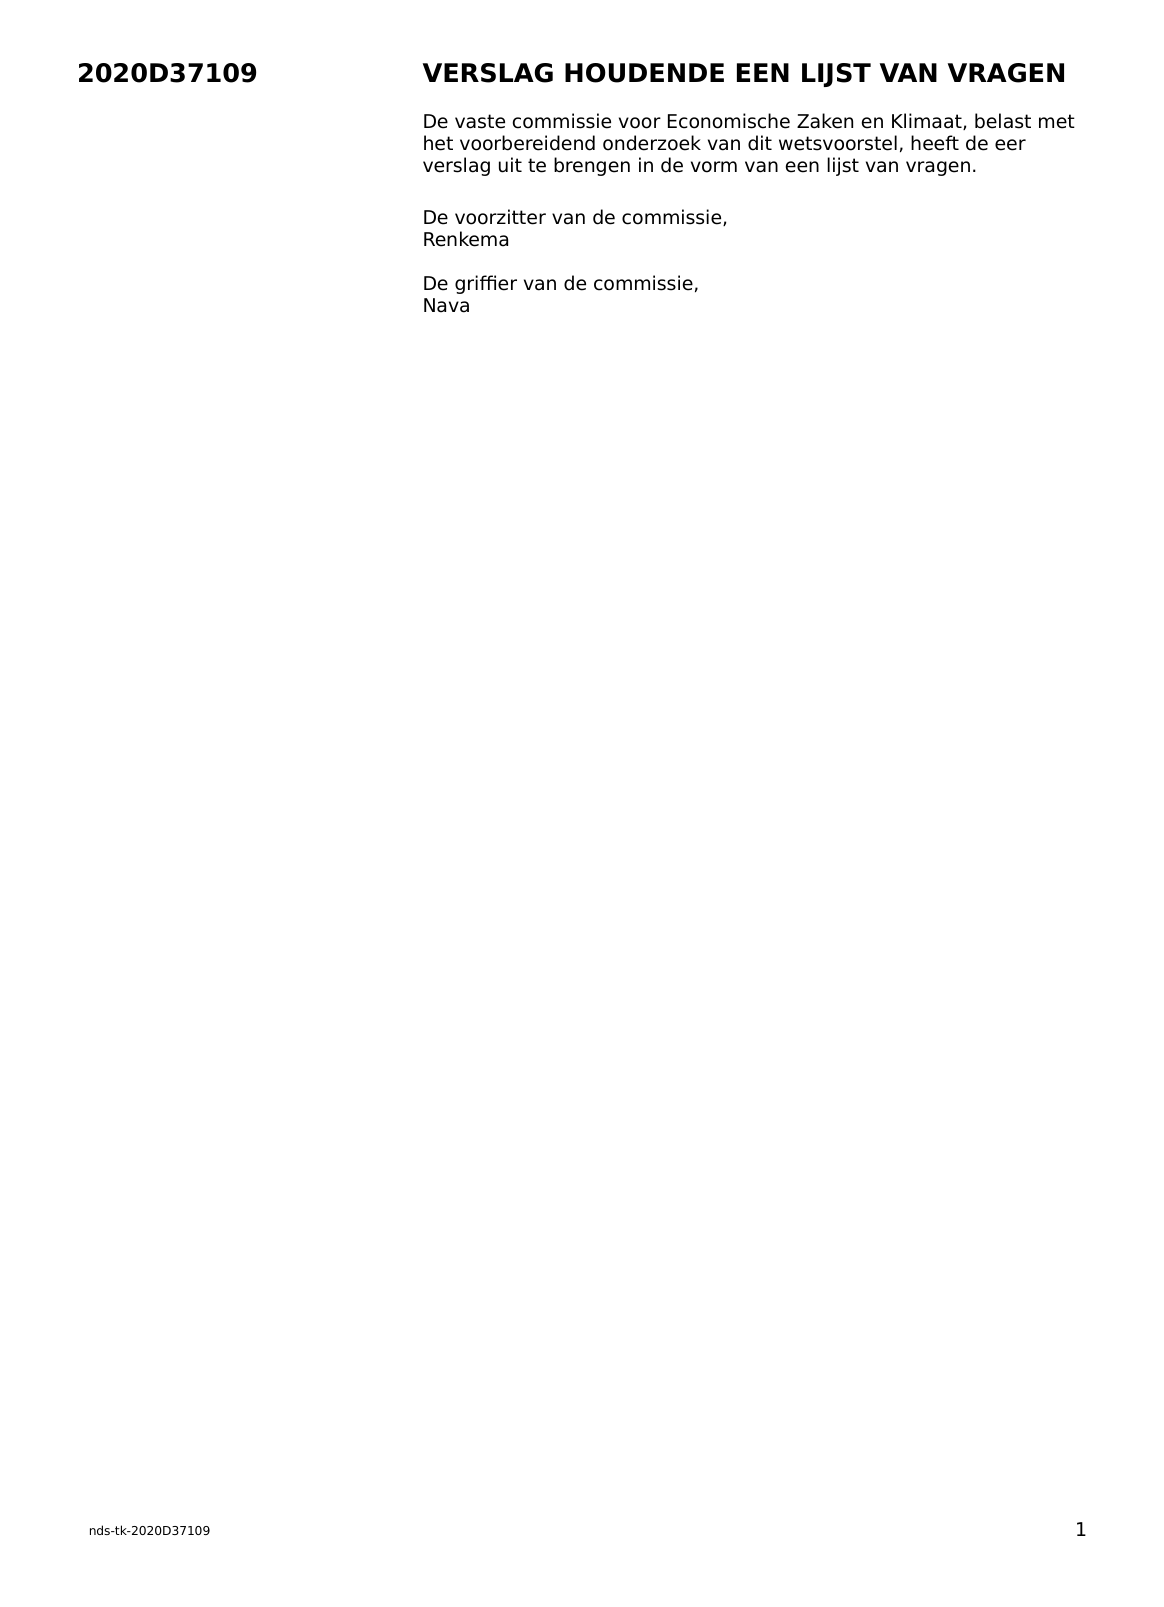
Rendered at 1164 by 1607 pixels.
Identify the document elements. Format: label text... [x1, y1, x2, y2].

text De voorzitter van de commissie, Renkema [422, 207, 1087, 251]
text 2020D37109 VERSLAG HOUDENDE EEN LIJST VAN VRAGEN [77, 59, 1087, 89]
text De griffier van de commissie, Nava [422, 273, 1087, 317]
text De vaste commissie voor Economische Zaken en Klimaat, belast met het voorbereidend onderzoek van dit wetsvoorstel, heeft de eer verslag uit te brengen in de vorm van een lijst van vragen. [422, 111, 1087, 177]
text nds-tk-2020D37109 [88, 1524, 323, 1538]
